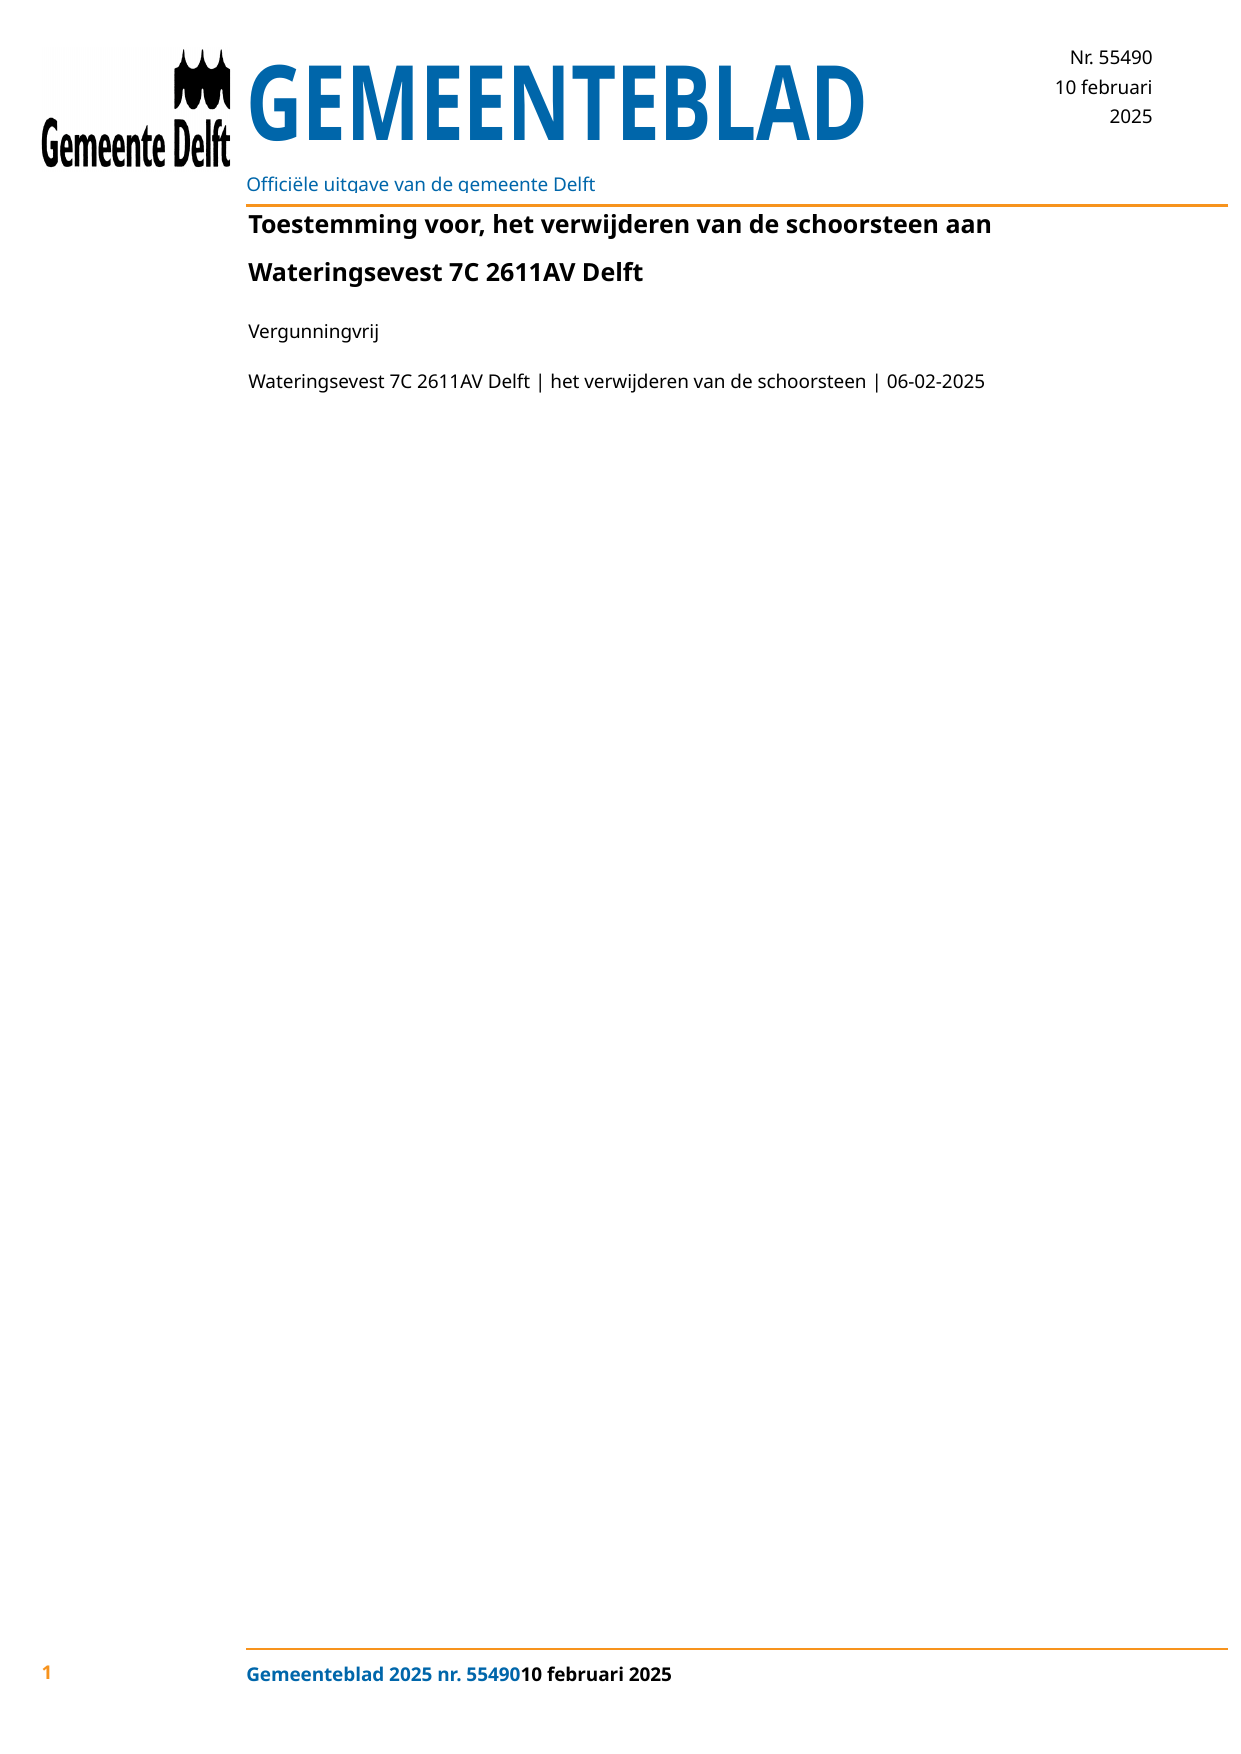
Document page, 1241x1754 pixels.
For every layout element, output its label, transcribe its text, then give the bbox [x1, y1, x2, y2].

picture [41, 47, 231, 172]
text Wateringsevest 7C 2611AV Delft | het verwijderen van de schoorsteen | 06-02-2025 [248, 368, 1152, 394]
text Toestemming voor, het verwijderen van de schoorsteen aan Wateringsevest 7C 2611AV Delft [248, 207, 1152, 288]
text Vergunningvrij [248, 318, 1152, 344]
